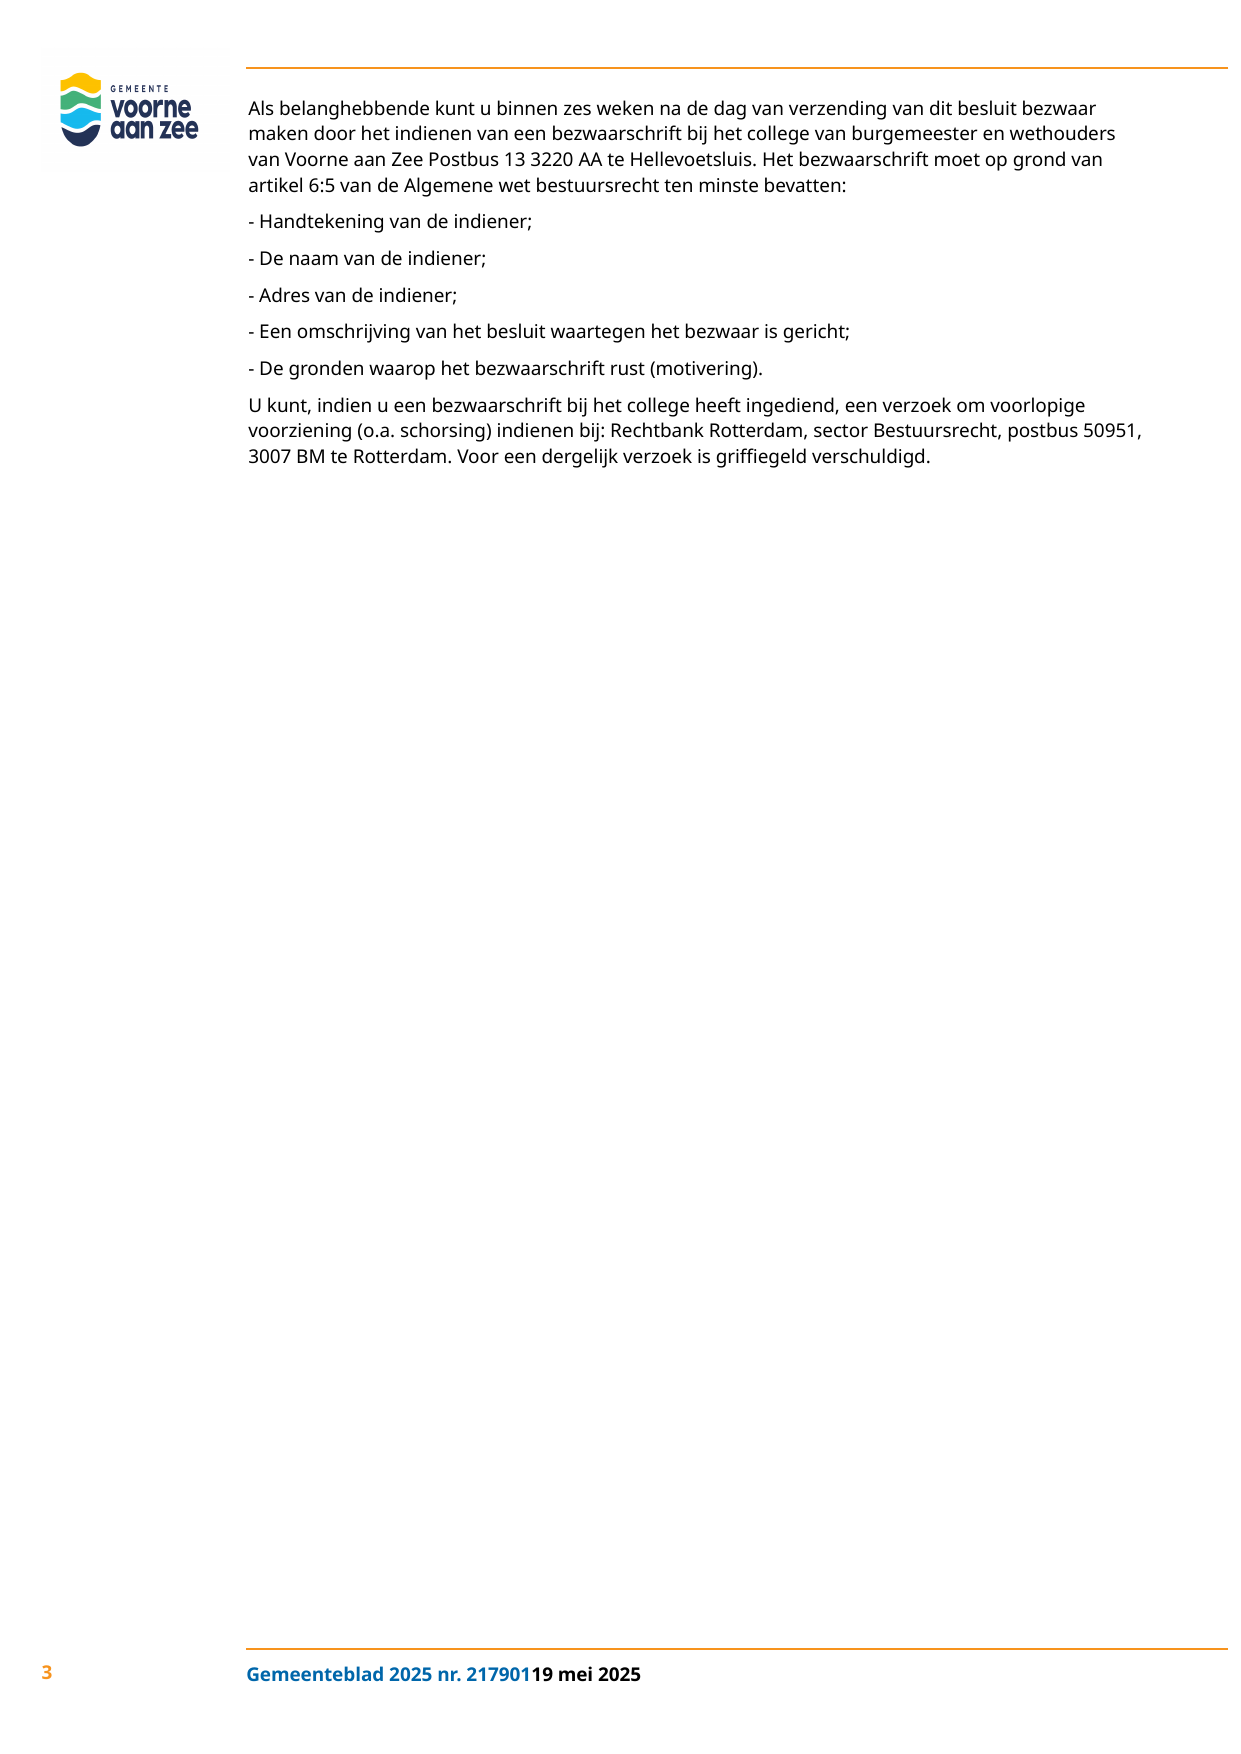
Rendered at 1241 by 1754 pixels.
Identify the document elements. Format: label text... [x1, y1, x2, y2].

text U kunt, indien u een bezwaarschrift bij het college heeft ingediend, een verzoek om voorlopige voorziening (o.a. schorsing) indienen bij: Rechtbank Rotterdam, sector Bestuursrecht, postbus 50951, 3007 BM te Rotterdam. Voor een dergelijk verzoek is griffiegeld verschuldigd. [248, 392, 1152, 469]
picture [41, 47, 231, 172]
text - Adres van de indiener; [248, 282, 1152, 308]
text - De naam van de indiener; [248, 245, 1152, 271]
text - Handtekening van de indiener; [248, 209, 1152, 234]
text - Een omschrijving van het besluit waartegen het bezwaar is gericht; [248, 319, 1152, 344]
text - De gronden waarop het bezwaarschrift rust (motivering). [248, 355, 1152, 381]
text Als belanghebbende kunt u binnen zes weken na de dag van verzending van dit besluit bezwaar maken door het indienen van een bezwaarschrift bij het college van burgemeester en wethouders van Voorne aan Zee Postbus 13 3220 AA te Hellevoetsluis. Het bezwaarschrift moet op grond van artikel 6:5 van de Algemene wet bestuursrecht ten minste bevatten: [248, 95, 1152, 198]
